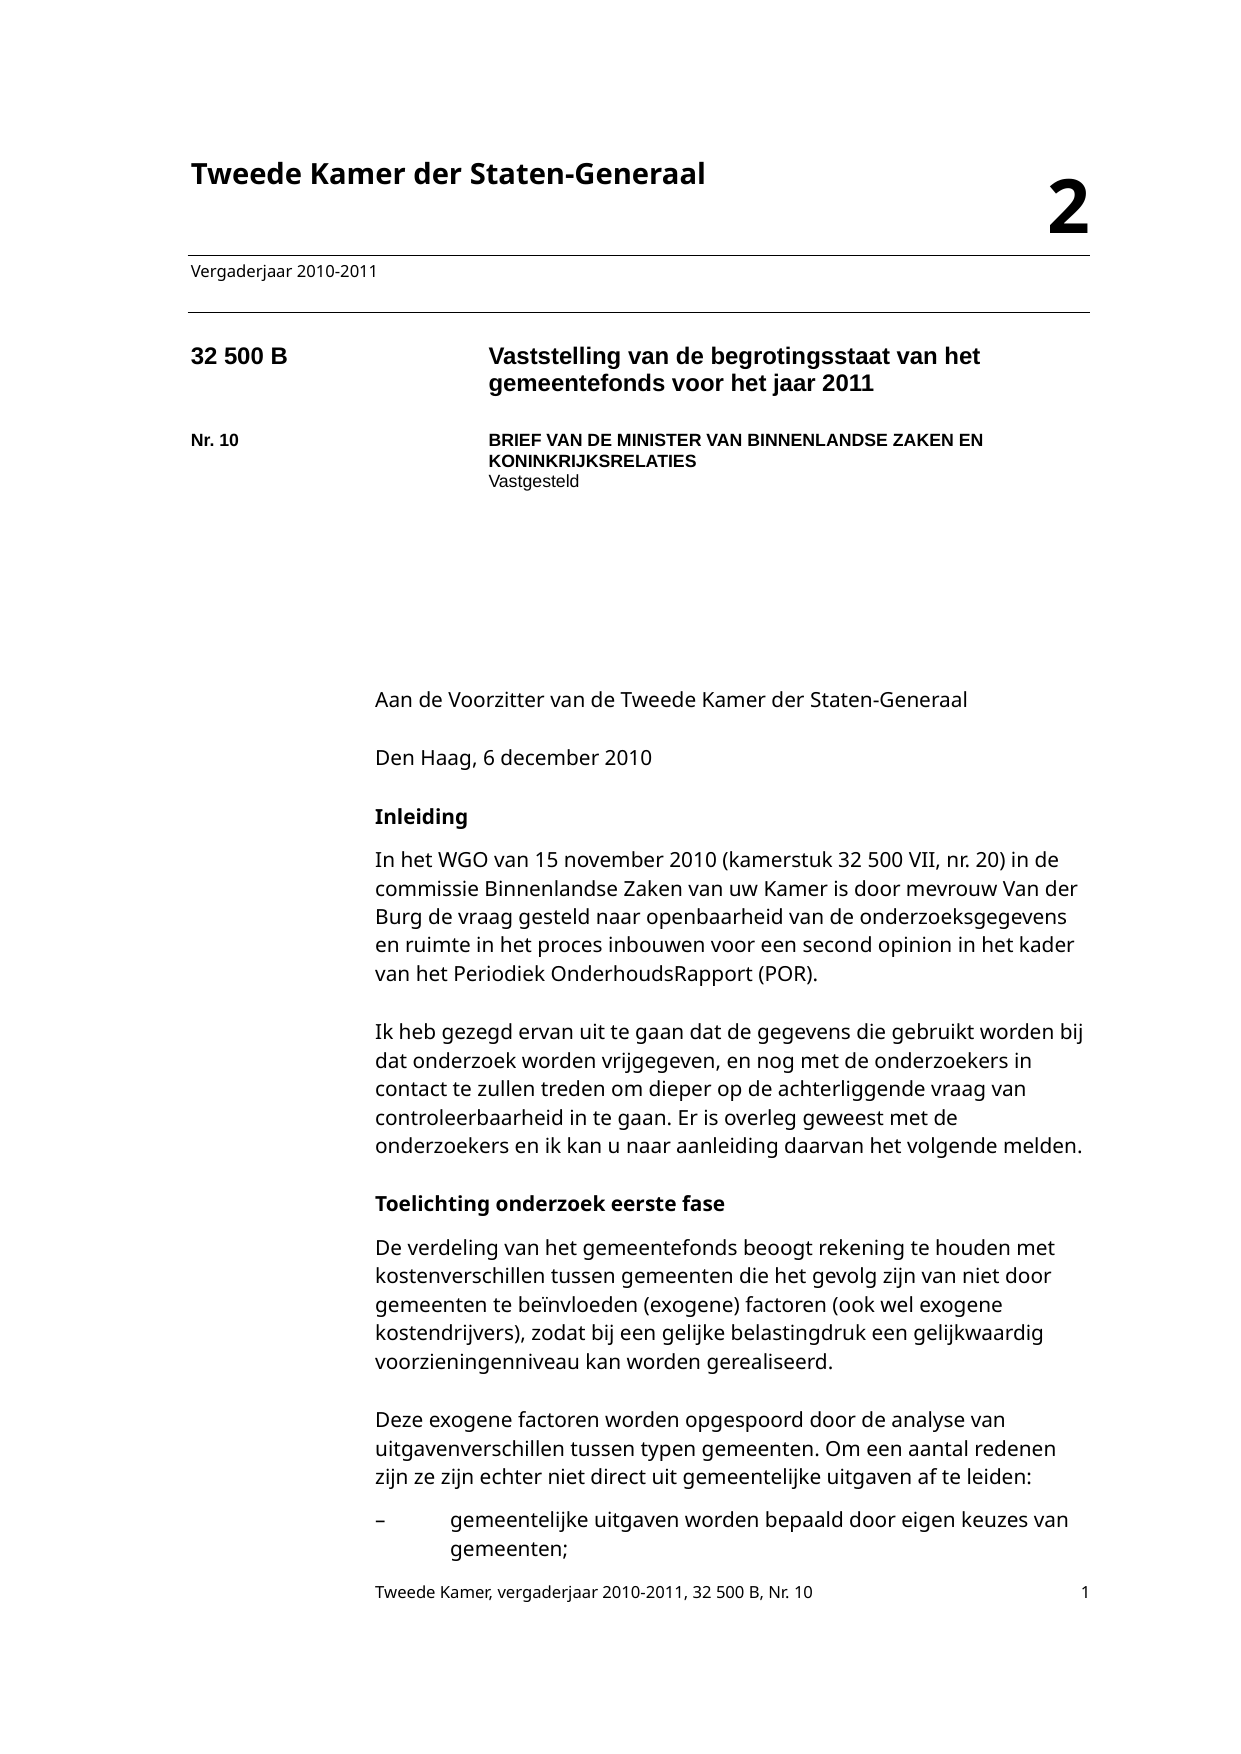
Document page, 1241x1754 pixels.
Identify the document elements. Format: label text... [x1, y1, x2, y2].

text De verdeling van het gemeentefonds beoogt rekening te houden met kostenverschillen tussen gemeenten die het gevolg zijn van niet door gemeenten te beïnvloeden (exogene) factoren (ook wel exogene kostendrijvers), zodat bij een gelijke belastingdruk een gelijkwaardig voorzieningenniveau kan worden gerealiseerd. [375, 1233, 1090, 1375]
table_cell Vaststelling van de begrotingsstaat van het gemeentefonds voor het jaar 2011 [485, 339, 1090, 427]
table_cell [485, 313, 1090, 339]
table_header 2 [910, 150, 1090, 255]
table_header Tweede Kamer der Staten-Generaal [188, 150, 909, 255]
text Den Haag, 6 december 2010 [375, 743, 1090, 772]
table_cell 32 500 B [188, 339, 485, 427]
table_cell [485, 256, 1090, 312]
table_cell Nr. 10 [188, 427, 485, 566]
list gemeentelijke uitgaven worden bepaald door eigen keuzes van gemeenten; [375, 1506, 1090, 1562]
text Deze exogene factoren worden opgespoord door de analyse van uitgavenverschillen tussen typen gemeenten. Om een aantal redenen zijn ze zijn echter niet direct uit gemeentelijke uitgaven af te leiden: [375, 1405, 1090, 1491]
text Ik heb gezegd ervan uit te gaan dat de gegevens die gebruikt worden bij dat onderzoek worden vrijgegeven, en nog met de onderzoekers in contact te zullen treden om dieper op de achterliggende vraag van controleerbaarheid in te gaan. Er is overleg geweest met de onderzoekers en ik kan u naar aanleiding daarvan het volgende melden. [375, 1017, 1090, 1159]
text Inleiding [375, 802, 1090, 830]
text Toelichting onderzoek eerste fase [375, 1189, 1090, 1218]
text Aan de Voorzitter van de Tweede Kamer der Staten-Generaal [375, 685, 1090, 713]
text In het WGO van 15 november 2010 (kamerstuk 32 500 VII, nr. 20) in de commissie Binnenlandse Zaken van uw Kamer is door mevrouw Van der Burg de vraag gesteld naar openbaarheid van de onderzoeksgegevens en ruimte in het proces inbouwen voor een second opinion in het kader van het Periodiek OnderhoudsRapport (POR). [375, 845, 1090, 987]
table_cell BRIEF VAN DE MINISTER VAN BINNENLANDSE ZAKEN EN KONINKRIJKSRELATIES Vastgesteld [485, 427, 1090, 566]
table_cell [188, 313, 485, 339]
table_cell Vergaderjaar 2010-2011 [188, 256, 485, 312]
